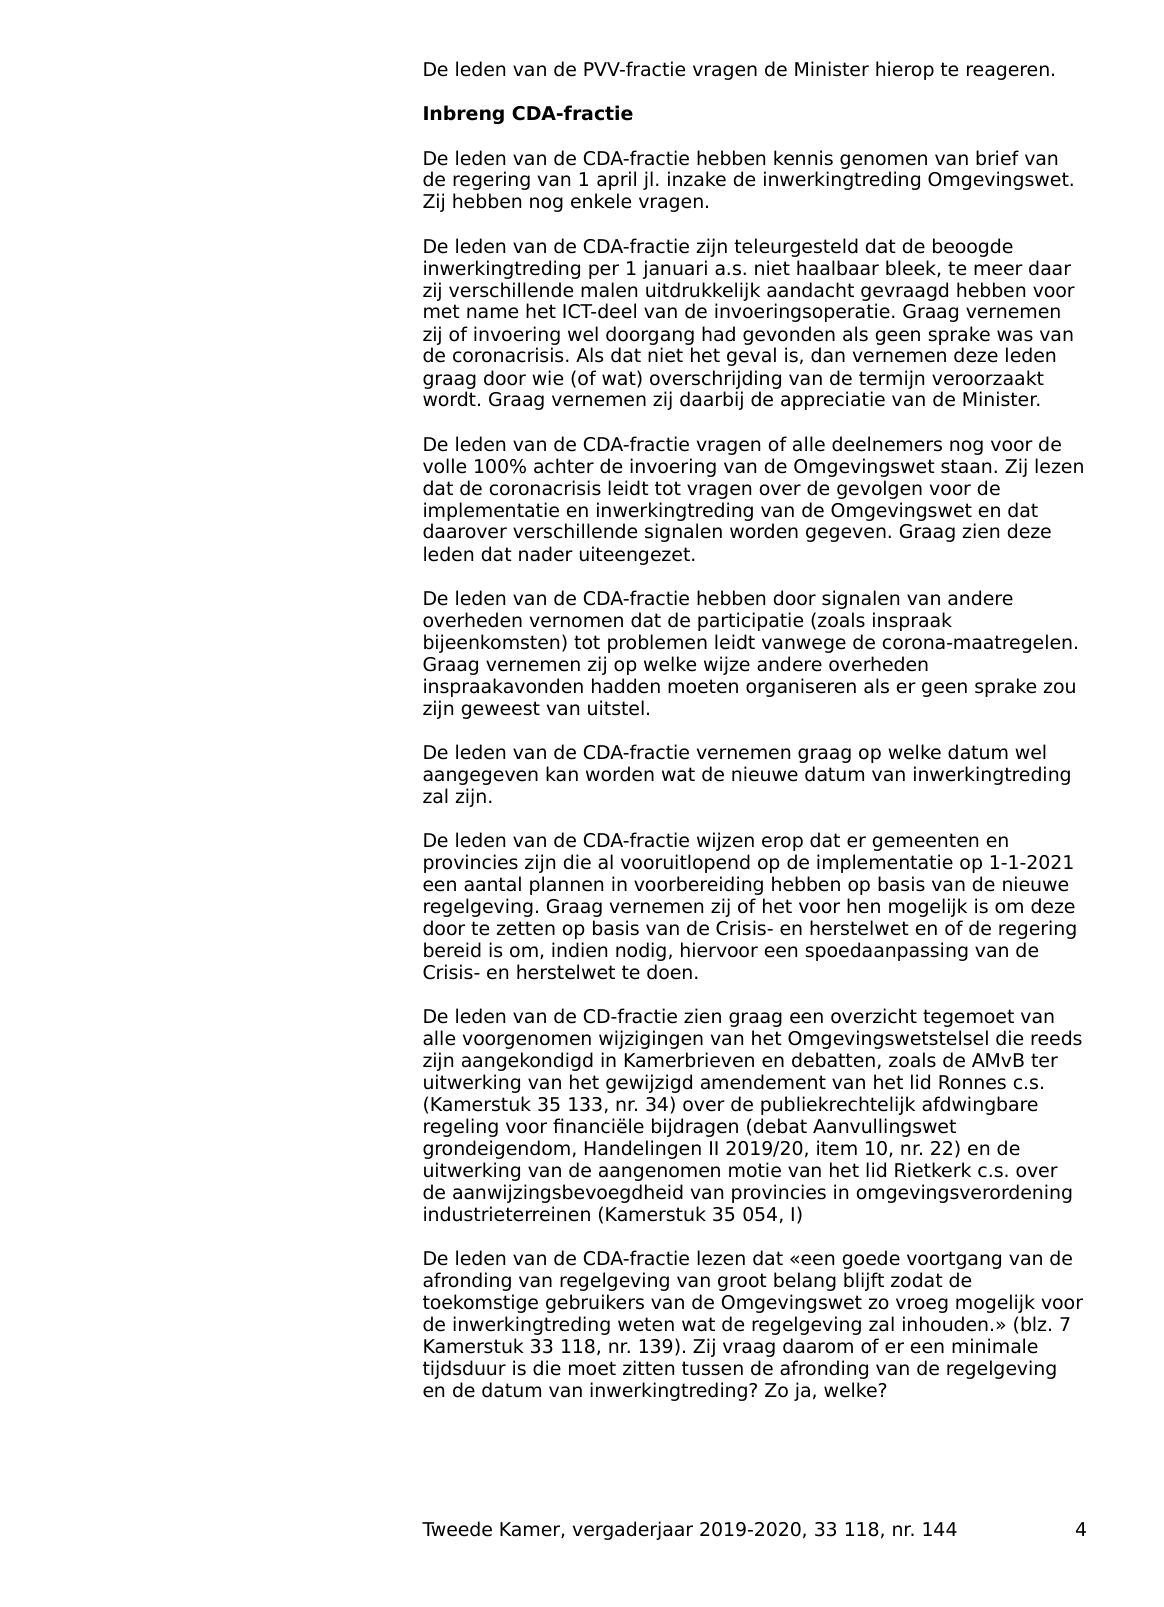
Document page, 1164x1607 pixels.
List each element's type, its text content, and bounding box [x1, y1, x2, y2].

text De leden van de PVV-fractie vragen de Minister hierop te reageren. [422, 59, 1087, 81]
text De leden van de CDA-fractie hebben door signalen van andere overheden vernomen dat de participatie (zoals inspraak bijeenkomsten) tot problemen leidt vanwege de corona-maatregelen. Graag vernemen zij op welke wijze andere overheden inspraakavonden hadden moeten organiseren als er geen sprake zou zijn geweest van uitstel. [422, 588, 1087, 719]
text De leden van de CDA-fractie wijzen erop dat er gemeenten en provincies zijn die al vooruitlopend op de implementatie op 1-1-2021 een aantal plannen in voorbereiding hebben op basis van de nieuwe regelgeving. Graag vernemen zij of het voor hen mogelijk is om deze door te zetten op basis van de Crisis- en herstelwet en of de regering bereid is om, indien nodig, hiervoor een spoedaanpassing van de Crisis- en herstelwet te doen. [422, 830, 1087, 984]
text De leden van de CD-fractie zien graag een overzicht tegemoet van alle voorgenomen wijzigingen van het Omgevingswetstelsel die reeds zijn aangekondigd in Kamerbrieven en debatten, zoals de AMvB ter uitwerking van het gewijzigd amendement van het lid Ronnes c.s. (Kamerstuk 35 133, nr. 34) over de publiekrechtelijk afdwingbare regeling voor financiële bijdragen (debat Aanvullingswet grondeigendom, Handelingen II 2019/20, item 10, nr. 22) en de uitwerking van de aangenomen motie van het lid Rietkerk c.s. over de aanwijzingsbevoegdheid van provincies in omgevingsverordening industrieterreinen (Kamerstuk 35 054, I) [422, 1006, 1087, 1226]
text De leden van de CDA-fractie zijn teleurgesteld dat de beoogde inwerkingtreding per 1 januari a.s. niet haalbaar bleek, te meer daar zij verschillende malen uitdrukkelijk aandacht gevraagd hebben voor met name het ICT-deel van de invoeringsoperatie. Graag vernemen zij of invoering wel doorgang had gevonden als geen sprake was van de coronacrisis. Als dat niet het geval is, dan vernemen deze leden graag door wie (of wat) overschrijding van de termijn veroorzaakt wordt. Graag vernemen zij daarbij de appreciatie van de Minister. [422, 236, 1087, 411]
subtitle Inbreng CDA-fractie [422, 103, 1087, 125]
text De leden van de CDA-fractie hebben kennis genomen van brief van de regering van 1 april jl. inzake de inwerkingtreding Omgevingswet. Zij hebben nog enkele vragen. [422, 147, 1087, 213]
text De leden van de CDA-fractie vragen of alle deelnemers nog voor de volle 100% achter de invoering van de Omgevingswet staan. Zij lezen dat de coronacrisis leidt tot vragen over de gevolgen voor de implementatie en inwerkingtreding van de Omgevingswet en dat daarover verschillende signalen worden gegeven. Graag zien deze leden dat nader uiteengezet. [422, 433, 1087, 565]
text De leden van de CDA-fractie vernemen graag op welke datum wel aangegeven kan worden wat de nieuwe datum van inwerkingtreding zal zijn. [422, 742, 1087, 808]
text De leden van de CDA-fractie lezen dat «een goede voortgang van de afronding van regelgeving van groot belang blijft zodat de toekomstige gebruikers van de Omgevingswet zo vroeg mogelijk voor de inwerkingtreding weten wat de regelgeving zal inhouden.» (blz. 7 Kamerstuk 33 118, nr. 139). Zij vraag daarom of er een minimale tijdsduur is die moet zitten tussen de afronding van de regelgeving en de datum van inwerkingtreding? Zo ja, welke? [422, 1248, 1087, 1402]
